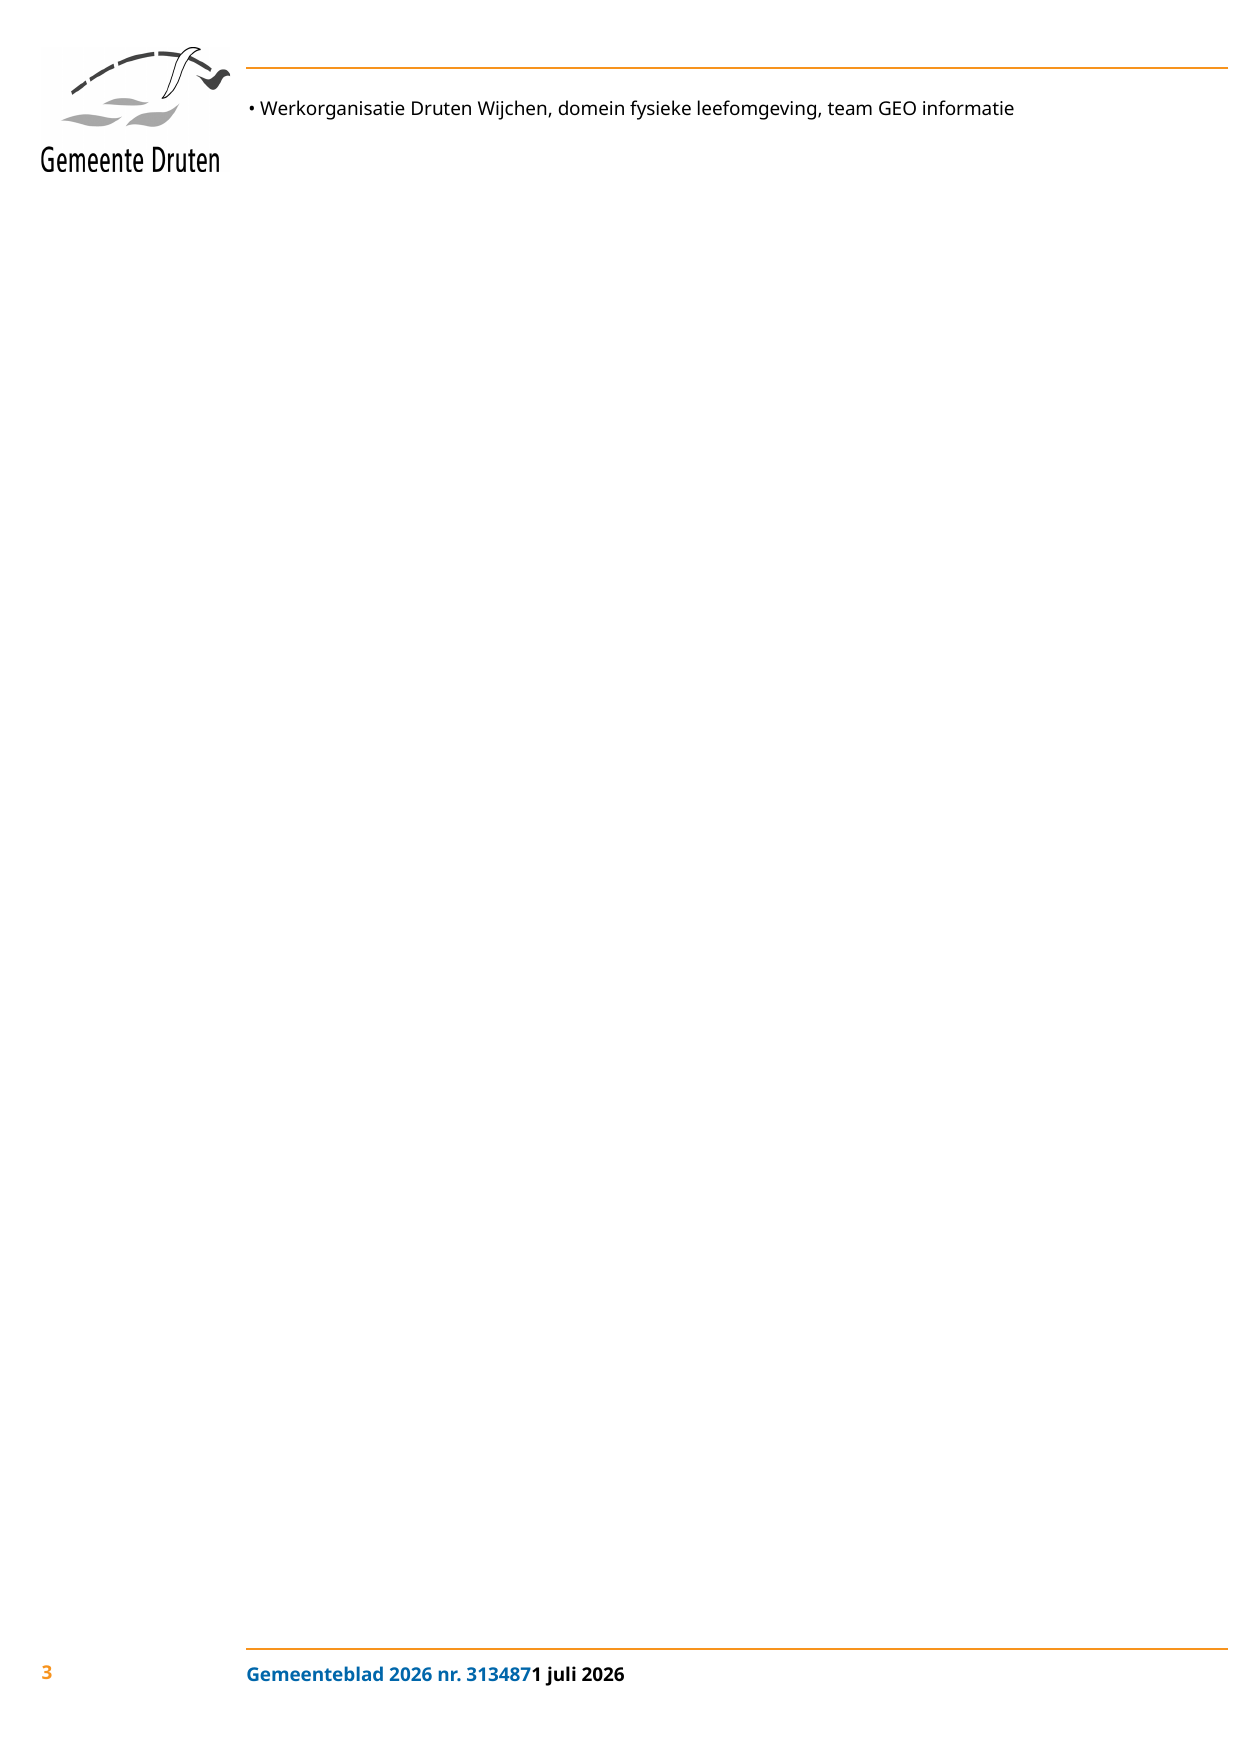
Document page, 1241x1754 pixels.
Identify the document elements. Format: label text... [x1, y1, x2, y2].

picture [41, 47, 231, 172]
text • Werkorganisatie Druten Wijchen, domein fysieke leefomgeving, team GEO informatie [248, 95, 1152, 121]
